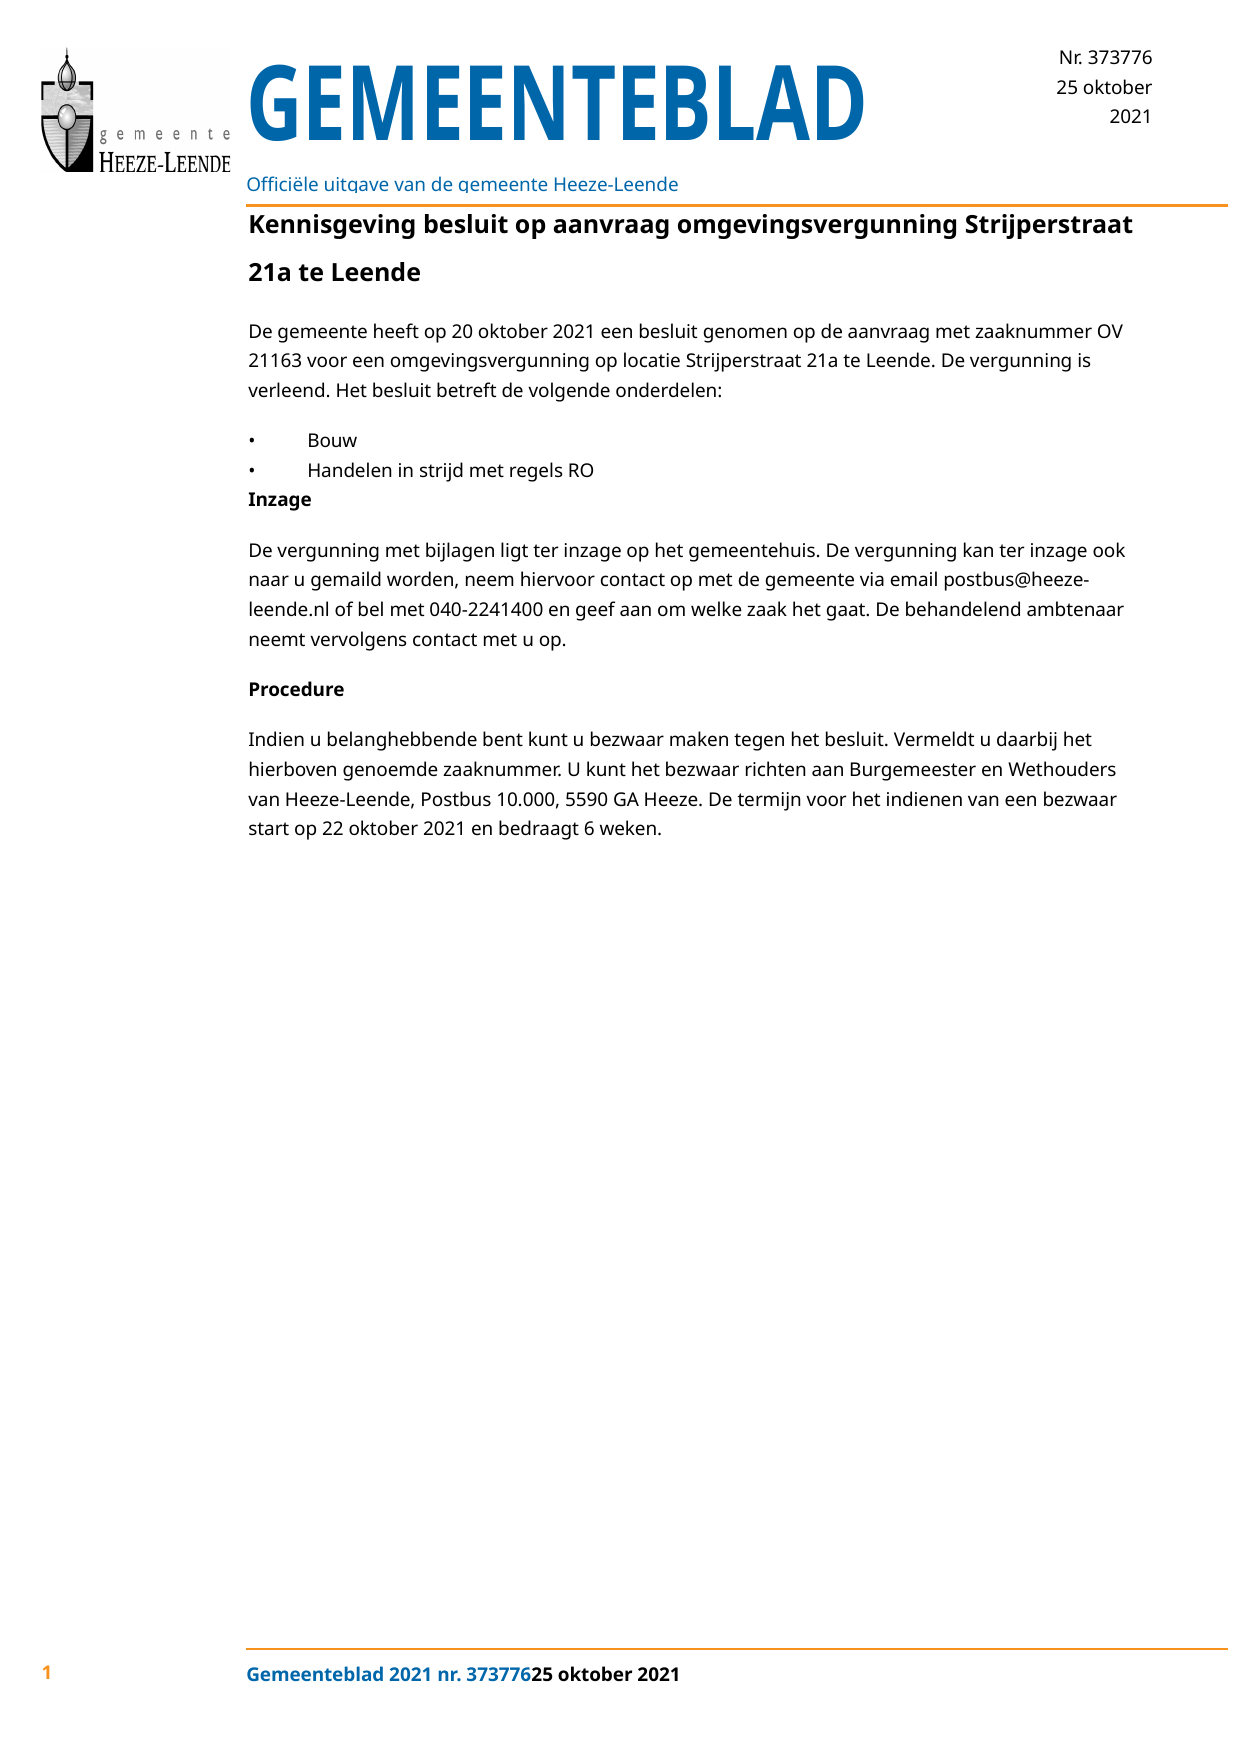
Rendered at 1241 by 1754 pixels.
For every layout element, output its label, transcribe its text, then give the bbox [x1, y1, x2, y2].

list Handelen in strijd met regels RO [248, 457, 1152, 483]
text De gemeente heeft op 20 oktober 2021 een besluit genomen op de aanvraag met zaaknummer OV 21163 voor een omgevingsvergunning op locatie Strijperstraat 21a te Leende. De vergunning is verleend. Het besluit betreft de volgende onderdelen: [248, 318, 1152, 403]
text Inzage [248, 487, 1152, 512]
text Kennisgeving besluit op aanvraag omgevingsvergunning Strijperstraat 21a te Leende [248, 207, 1152, 288]
list Bouw [248, 427, 1152, 453]
text Procedure [248, 676, 1152, 702]
text Indien u belanghebbende bent kunt u bezwaar maken tegen het besluit. Vermeldt u daarbij het hierboven genoemde zaaknummer. U kunt het bezwaar richten aan Burgemeester en Wethouders van Heeze-Leende, Postbus 10.000, 5590 GA Heeze. De termijn voor het indienen van een bezwaar start op 22 oktober 2021 en bedraagt 6 weken. [248, 727, 1152, 841]
picture [41, 47, 231, 172]
text De vergunning met bijlagen ligt ter inzage op het gemeentehuis. De vergunning kan ter inzage ook naar u gemaild worden, neem hiervoor contact op met de gemeente via email postbus@heeze-leende.nl of bel met 040-2241400 en geef aan om welke zaak het gaat. De behandelend ambtenaar neemt vervolgens contact met u op. [248, 537, 1152, 652]
